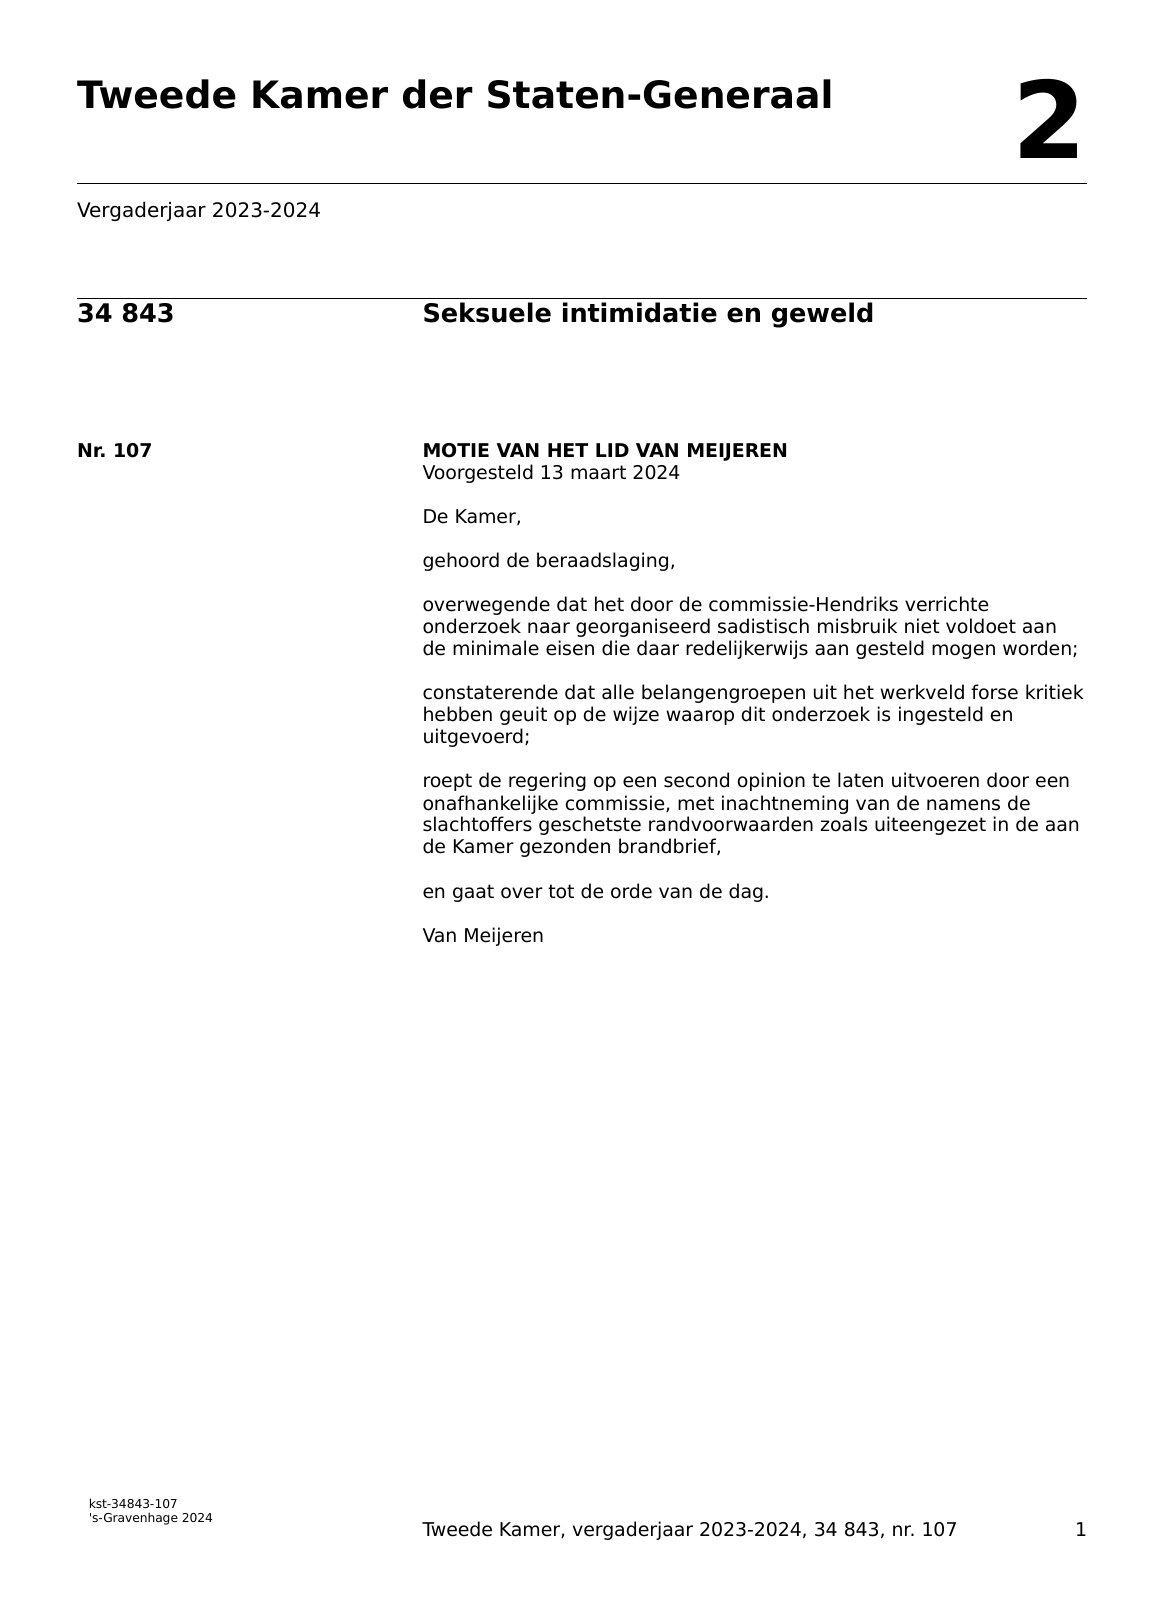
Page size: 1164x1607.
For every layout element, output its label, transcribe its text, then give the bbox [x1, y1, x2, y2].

text Van Meijeren [422, 925, 1087, 947]
table_header Tweede Kamer der Staten-Generaal [77, 59, 886, 183]
text constaterende dat alle belangengroepen uit het werkveld forse kritiek hebben geuit op de wijze waarop dit onderzoek is ingesteld en uitgevoerd; [422, 682, 1087, 748]
table_header 2 [886, 59, 1087, 183]
subtitle 34 843 Seksuele intimidatie en geweld [77, 299, 1087, 329]
text roept de regering op een second opinion te laten uitvoeren door een onafhankelijke commissie, met inachtneming van de namens de slachtoffers geschetste randvoorwaarden zoals uiteengezet in de aan de Kamer gezonden brandbrief, [422, 770, 1087, 858]
text gehoord de beraadslaging, [422, 550, 1087, 572]
subtitle Nr. 107 MOTIE VAN HET LID VAN MEIJEREN [77, 440, 1087, 462]
text en gaat over tot de orde van de dag. [422, 881, 1087, 902]
text 's-Gravenhage 2024 [88, 1511, 323, 1525]
table_cell Vergaderjaar 2023-2024 [77, 184, 1087, 298]
text De Kamer, [422, 506, 1087, 528]
text overwegende dat het door de commissie-Hendriks verrichte onderzoek naar georganiseerd sadistisch misbruik niet voldoet aan de minimale eisen die daar redelijkerwijs aan gesteld mogen worden; [422, 594, 1087, 660]
text kst-34843-107 [88, 1497, 323, 1511]
text Voorgesteld 13 maart 2024 [422, 462, 1087, 484]
